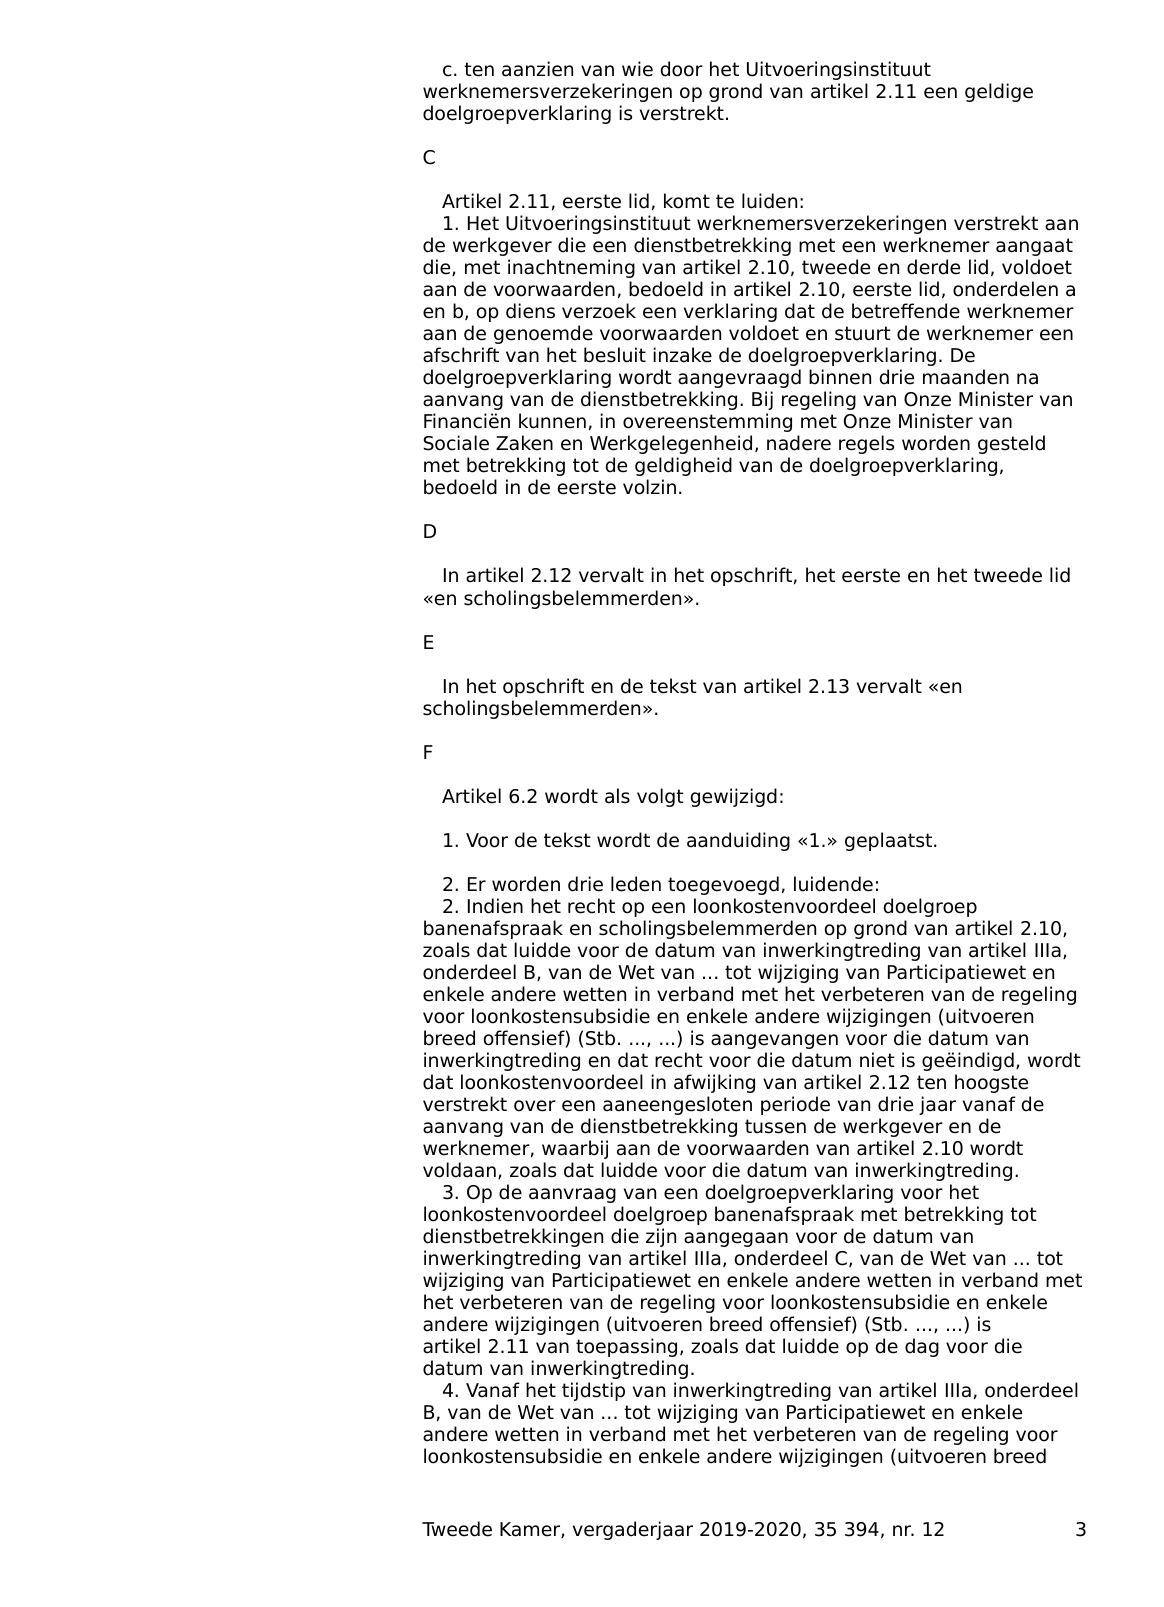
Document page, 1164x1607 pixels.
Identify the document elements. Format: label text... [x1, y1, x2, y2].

text c. ten aanzien van wie door het Uitvoeringsinstituut werknemersverzekeringen op grond van artikel 2.11 een geldige doelgroepverklaring is verstrekt. [422, 59, 1087, 125]
text 2. Er worden drie leden toegevoegd, luidende: [422, 874, 1087, 896]
text 4. Vanaf het tijdstip van inwerkingtreding van artikel IIIa, onderdeel B, van de Wet van ... tot wijziging van Participatiewet en enkele andere wetten in verband met het verbeteren van de regeling voor loonkostensubsidie en enkele andere wijzigingen (uitvoeren breed [422, 1380, 1087, 1468]
text 3. Op de aanvraag van een doelgroepverklaring voor het loonkostenvoordeel doelgroep banenafspraak met betrekking tot dienstbetrekkingen die zijn aangegaan voor de datum van inwerkingtreding van artikel IIIa, onderdeel C, van de Wet van ... tot wijziging van Participatiewet en enkele andere wetten in verband met het verbeteren van de regeling voor loonkostensubsidie en enkele andere wijzigingen (uitvoeren breed offensief) (Stb. ..., ...) is artikel 2.11 van toepassing, zoals dat luidde op de dag voor die datum van inwerkingtreding. [422, 1182, 1087, 1380]
subtitle D [422, 521, 1087, 543]
text 2. Indien het recht op een loonkostenvoordeel doelgroep banenafspraak en scholingsbelemmerden op grond van artikel 2.10, zoals dat luidde voor de datum van inwerkingtreding van artikel IIIa, onderdeel B, van de Wet van ... tot wijziging van Participatiewet en enkele andere wetten in verband met het verbeteren van de regeling voor loonkostensubsidie en enkele andere wijzigingen (uitvoeren breed offensief) (Stb. ..., ...) is aangevangen voor die datum van inwerkingtreding en dat recht voor die datum niet is geëindigd, wordt dat loonkostenvoordeel in afwijking van artikel 2.12 ten hoogste verstrekt over een aaneengesloten periode van drie jaar vanaf de aanvang van de dienstbetrekking tussen de werkgever en de werknemer, waarbij aan de voorwaarden van artikel 2.10 wordt voldaan, zoals dat luidde voor die datum van inwerkingtreding. [422, 896, 1087, 1182]
text Artikel 6.2 wordt als volgt gewijzigd: [422, 786, 1087, 808]
subtitle C [422, 147, 1087, 169]
text In het opschrift en de tekst van artikel 2.13 vervalt «en scholingsbelemmerden». [422, 676, 1087, 720]
text In artikel 2.12 vervalt in het opschrift, het eerste en het tweede lid «en scholingsbelemmerden». [422, 565, 1087, 609]
text Artikel 2.11, eerste lid, komt te luiden: [422, 191, 1087, 213]
text 1. Voor de tekst wordt de aanduiding «1.» geplaatst. [422, 830, 1087, 852]
subtitle F [422, 742, 1087, 764]
subtitle E [422, 632, 1087, 653]
text 1. Het Uitvoeringsinstituut werknemersverzekeringen verstrekt aan de werkgever die een dienstbetrekking met een werknemer aangaat die, met inachtneming van artikel 2.10, tweede en derde lid, voldoet aan de voorwaarden, bedoeld in artikel 2.10, eerste lid, onderdelen a en b, op diens verzoek een verklaring dat de betreffende werknemer aan de genoemde voorwaarden voldoet en stuurt de werknemer een afschrift van het besluit inzake de doelgroepverklaring. De doelgroepverklaring wordt aangevraagd binnen drie maanden na aanvang van de dienstbetrekking. Bij regeling van Onze Minister van Financiën kunnen, in overeenstemming met Onze Minister van Sociale Zaken en Werkgelegenheid, nadere regels worden gesteld met betrekking tot de geldigheid van de doelgroepverklaring, bedoeld in de eerste volzin. [422, 213, 1087, 499]
